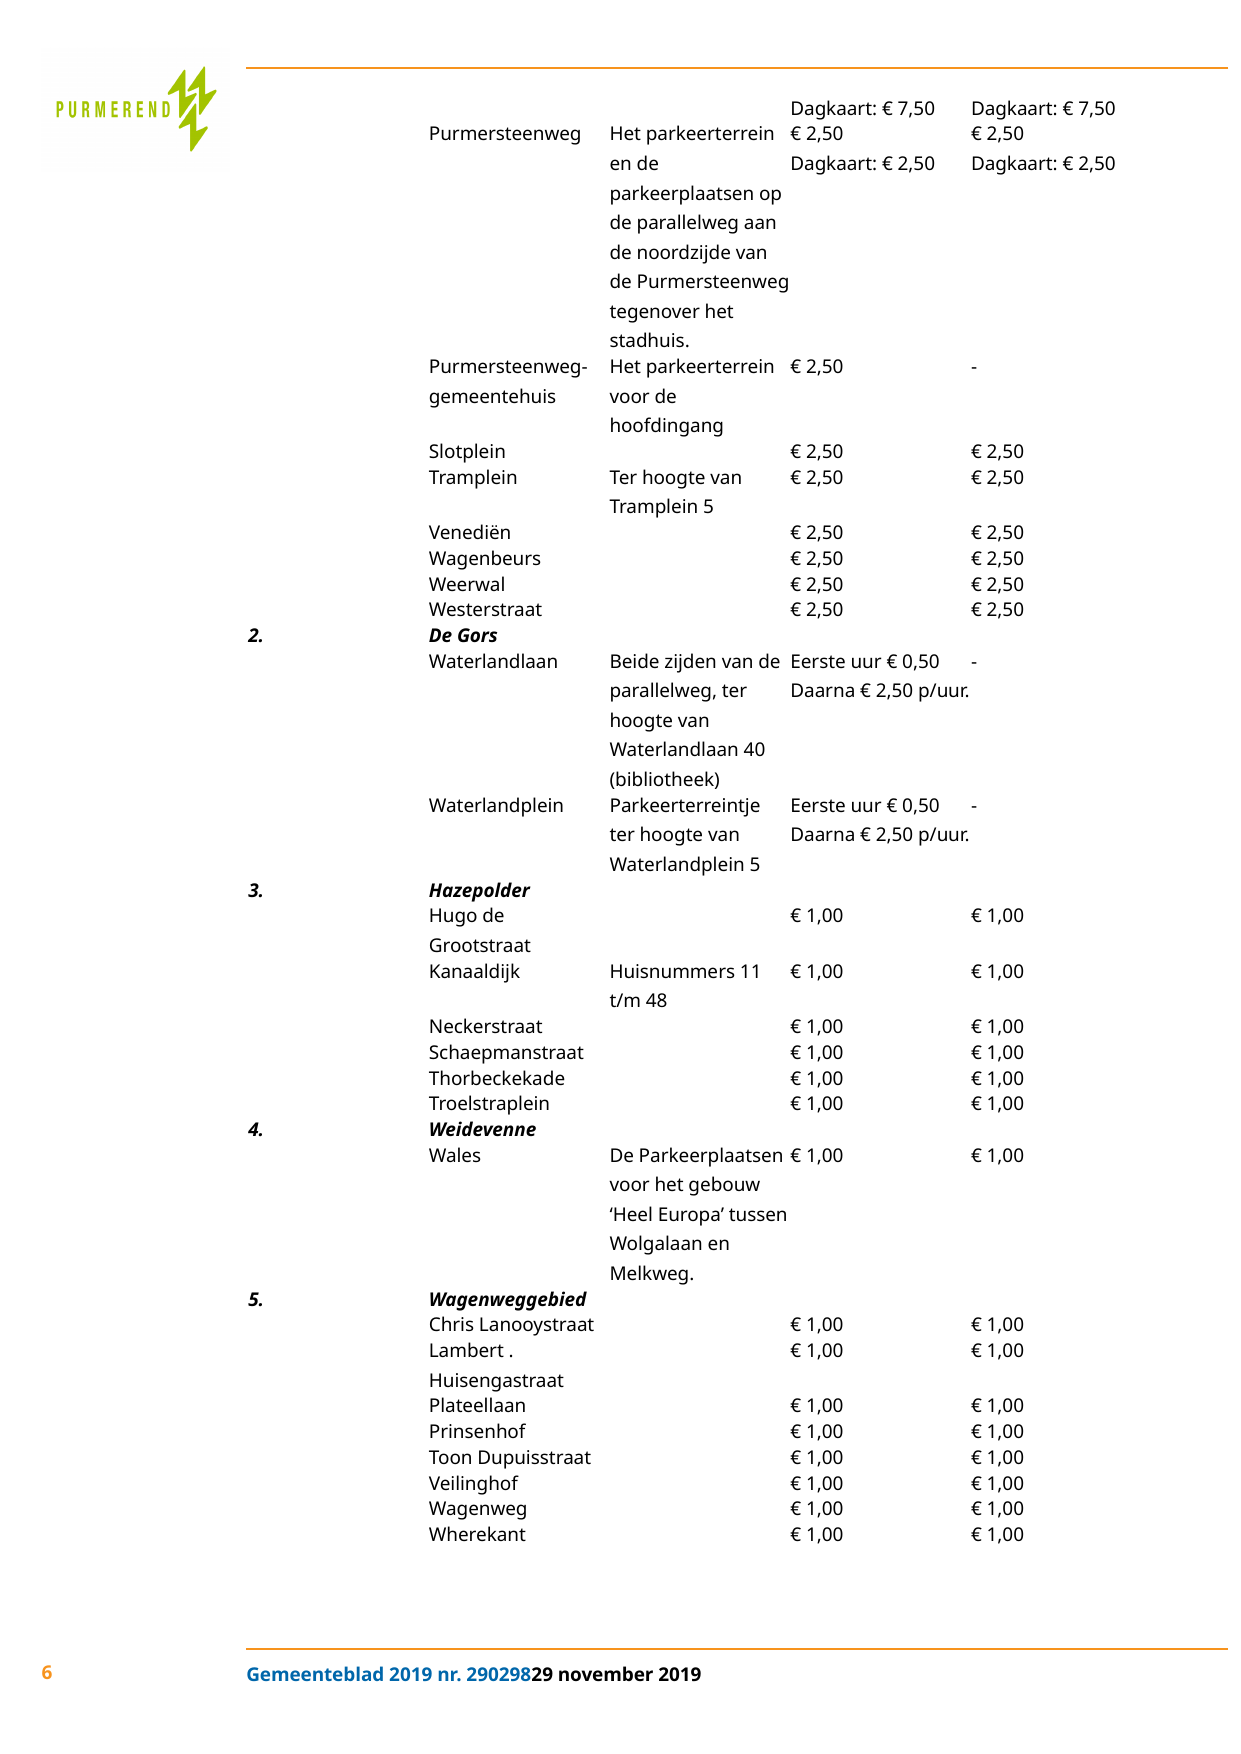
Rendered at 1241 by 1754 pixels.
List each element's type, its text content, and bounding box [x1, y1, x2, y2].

table_cell Hazepolder [429, 877, 609, 903]
table_cell [609, 1312, 790, 1337]
table_cell Purmersteenweg-gemeentehuis [429, 353, 609, 438]
table_cell € 1,00 [790, 1065, 971, 1090]
table_cell [790, 1286, 971, 1312]
table_cell [609, 1338, 790, 1393]
table_cell € 1,00 [790, 903, 971, 958]
table_cell € 1,00 [790, 958, 971, 1013]
table_cell [609, 95, 790, 121]
table_cell € 2,50 [971, 596, 1152, 622]
table_cell [609, 1419, 790, 1444]
table_cell Wherekant [429, 1521, 609, 1547]
table_cell € 2,50 [790, 438, 971, 464]
table_cell € 2,50 [971, 464, 1152, 519]
table_cell € 1,00 [971, 1039, 1152, 1065]
table_cell [790, 877, 971, 903]
table_cell € 2,50 Dagkaart: € 2,50 [971, 121, 1152, 353]
table_cell [248, 464, 429, 519]
table_cell € 1,00 [971, 1338, 1152, 1393]
table_cell € 1,00 [790, 1039, 971, 1065]
table_cell Het parkeerterrein en de parkeerplaatsen op de parallelweg aan de noordzijde van de Purmersteenweg tegenover het stadhuis. [609, 121, 790, 353]
table_cell Schaepmanstraat [429, 1039, 609, 1065]
table_cell Lambert . Huisengastraat [429, 1338, 609, 1393]
table_cell [429, 95, 609, 121]
table_cell € 2,50 [971, 545, 1152, 571]
table_cell [609, 1286, 790, 1312]
table_cell € 1,00 [790, 1393, 971, 1418]
table_cell - [971, 648, 1152, 792]
table_cell Waterlandlaan [429, 648, 609, 792]
table_cell [609, 545, 790, 571]
table_cell € 1,00 [790, 1142, 971, 1286]
table_cell € 1,00 [790, 1090, 971, 1116]
table_cell Weidevenne [429, 1116, 609, 1142]
table_cell [248, 958, 429, 1013]
table_cell [248, 1521, 429, 1547]
table_cell € 1,00 [971, 1419, 1152, 1444]
table_cell Het parkeerterrein voor de hoofdingang [609, 353, 790, 438]
table_cell [248, 596, 429, 622]
table_cell [248, 438, 429, 464]
table_cell Westerstraat [429, 596, 609, 622]
table_cell Waterlandplein [429, 792, 609, 877]
table_cell Purmersteenweg [429, 121, 609, 353]
table_cell € 1,00 [971, 1444, 1152, 1470]
table_cell € 1,00 [971, 1393, 1152, 1418]
table_cell [248, 1312, 429, 1337]
table_cell Kanaaldijk [429, 958, 609, 1013]
table_cell [790, 622, 971, 648]
table_cell € 1,00 [790, 1496, 971, 1521]
table_cell - [971, 792, 1152, 877]
table_cell € 1,00 [971, 1090, 1152, 1116]
table_cell Dagkaart: € 7,50 [971, 95, 1152, 121]
table_cell [971, 622, 1152, 648]
table_cell [609, 438, 790, 464]
table_cell [248, 571, 429, 596]
table_cell [609, 1393, 790, 1418]
table_cell - [971, 353, 1152, 438]
table_cell [248, 1338, 429, 1393]
table_cell € 2,50 [790, 545, 971, 571]
table_cell [609, 1547, 790, 1573]
table_cell 4. [248, 1116, 429, 1142]
table_cell Troelstraplein [429, 1090, 609, 1116]
table_cell Neckerstraat [429, 1013, 609, 1039]
table_cell [248, 1547, 429, 1573]
table_cell Dagkaart: € 7,50 [790, 95, 971, 121]
table_cell [790, 1116, 971, 1142]
table_cell [609, 1013, 790, 1039]
table_cell Thorbeckekade [429, 1065, 609, 1090]
table_cell [971, 1286, 1152, 1312]
picture [41, 47, 231, 172]
table_cell [609, 519, 790, 545]
table_cell 3. [248, 877, 429, 903]
table_cell Eerste uur € 0,50 Daarna € 2,50 p/uur. [790, 792, 971, 877]
table_cell € 2,50 [790, 571, 971, 596]
table_cell [248, 95, 429, 121]
table_cell [609, 571, 790, 596]
table_cell € 1,00 [790, 1338, 971, 1393]
table_cell [248, 1065, 429, 1090]
table_cell Prinsenhof [429, 1419, 609, 1444]
table_cell € 2,50 [790, 353, 971, 438]
table_cell [248, 1496, 429, 1521]
table_cell € 1,00 [790, 1444, 971, 1470]
table_cell Hugo de Grootstraat [429, 903, 609, 958]
table_cell [248, 903, 429, 958]
table_cell [609, 596, 790, 622]
table_cell € 2,50 [790, 519, 971, 545]
table_cell [248, 1444, 429, 1470]
table_cell [609, 1521, 790, 1547]
table_cell € 1,00 [971, 1142, 1152, 1286]
table_cell € 2,50 [790, 596, 971, 622]
table_cell € 1,00 [971, 1312, 1152, 1337]
table_cell De Gors [429, 622, 609, 648]
table_cell 2. [248, 622, 429, 648]
table_cell € 1,00 [790, 1013, 971, 1039]
table_cell [971, 877, 1152, 903]
table_cell Chris Lanooystraat [429, 1312, 609, 1337]
table_cell € 1,00 [790, 1521, 971, 1547]
table_cell Wagenbeurs [429, 545, 609, 571]
table_cell € 2,50 Dagkaart: € 2,50 [790, 121, 971, 353]
table_cell [609, 1065, 790, 1090]
table_cell Wagenweg [429, 1496, 609, 1521]
table_cell [248, 1393, 429, 1418]
table_cell Venediën [429, 519, 609, 545]
table_cell [790, 1547, 971, 1573]
table_cell € 1,00 [971, 1065, 1152, 1090]
table_cell [248, 1039, 429, 1065]
table_cell [609, 1496, 790, 1521]
table_cell [248, 1013, 429, 1039]
table_cell € 1,00 [971, 1470, 1152, 1496]
table_cell Ter hoogte van Tramplein 5 [609, 464, 790, 519]
table_cell [609, 622, 790, 648]
table_cell € 2,50 [971, 519, 1152, 545]
table_cell Beide zijden van de parallelweg, ter hoogte van Waterlandlaan 40 (bibliotheek) [609, 648, 790, 792]
table_cell 5. [248, 1286, 429, 1312]
table_cell Veilinghof [429, 1470, 609, 1496]
table_cell € 1,00 [790, 1470, 971, 1496]
table_cell Slotplein [429, 438, 609, 464]
table_cell [248, 519, 429, 545]
table_cell € 1,00 [971, 1496, 1152, 1521]
table_cell [609, 1444, 790, 1470]
table_cell [609, 1116, 790, 1142]
table_cell [248, 545, 429, 571]
table_cell € 1,00 [971, 903, 1152, 958]
table_cell € 1,00 [790, 1312, 971, 1337]
table_cell Toon Dupuisstraat [429, 1444, 609, 1470]
table_cell [248, 1090, 429, 1116]
table_cell [248, 1142, 429, 1286]
table_cell € 1,00 [971, 958, 1152, 1013]
table_cell [609, 1470, 790, 1496]
table_cell [248, 121, 429, 353]
table_cell Wales [429, 1142, 609, 1286]
table_cell € 1,00 [971, 1521, 1152, 1547]
table_cell Huisnummers 11 t/m 48 [609, 958, 790, 1013]
table_cell [248, 1419, 429, 1444]
table_cell [971, 1116, 1152, 1142]
table_cell De Parkeerplaatsen voor het gebouw ‘Heel Europa’ tussen Wolgalaan en Melkweg. [609, 1142, 790, 1286]
table_cell Plateellaan [429, 1393, 609, 1418]
table_cell € 1,00 [971, 1013, 1152, 1039]
table_cell € 1,00 [790, 1419, 971, 1444]
table_cell [248, 648, 429, 792]
table_cell Tramplein [429, 464, 609, 519]
table_cell [609, 903, 790, 958]
table_cell € 2,50 [790, 464, 971, 519]
table_cell [609, 877, 790, 903]
table_cell € 2,50 [971, 571, 1152, 596]
table_cell € 2,50 [971, 438, 1152, 464]
table_cell [971, 1547, 1152, 1573]
table_cell Parkeerterreintje ter hoogte van Waterlandplein 5 [609, 792, 790, 877]
table_cell Wagenweggebied [429, 1286, 609, 1312]
table_cell [248, 792, 429, 877]
table_cell Eerste uur € 0,50 Daarna € 2,50 p/uur. [790, 648, 971, 792]
table_cell [609, 1090, 790, 1116]
table_cell [248, 353, 429, 438]
table_cell [248, 1470, 429, 1496]
table_cell [429, 1547, 609, 1573]
table_cell Weerwal [429, 571, 609, 596]
table_cell [609, 1039, 790, 1065]
